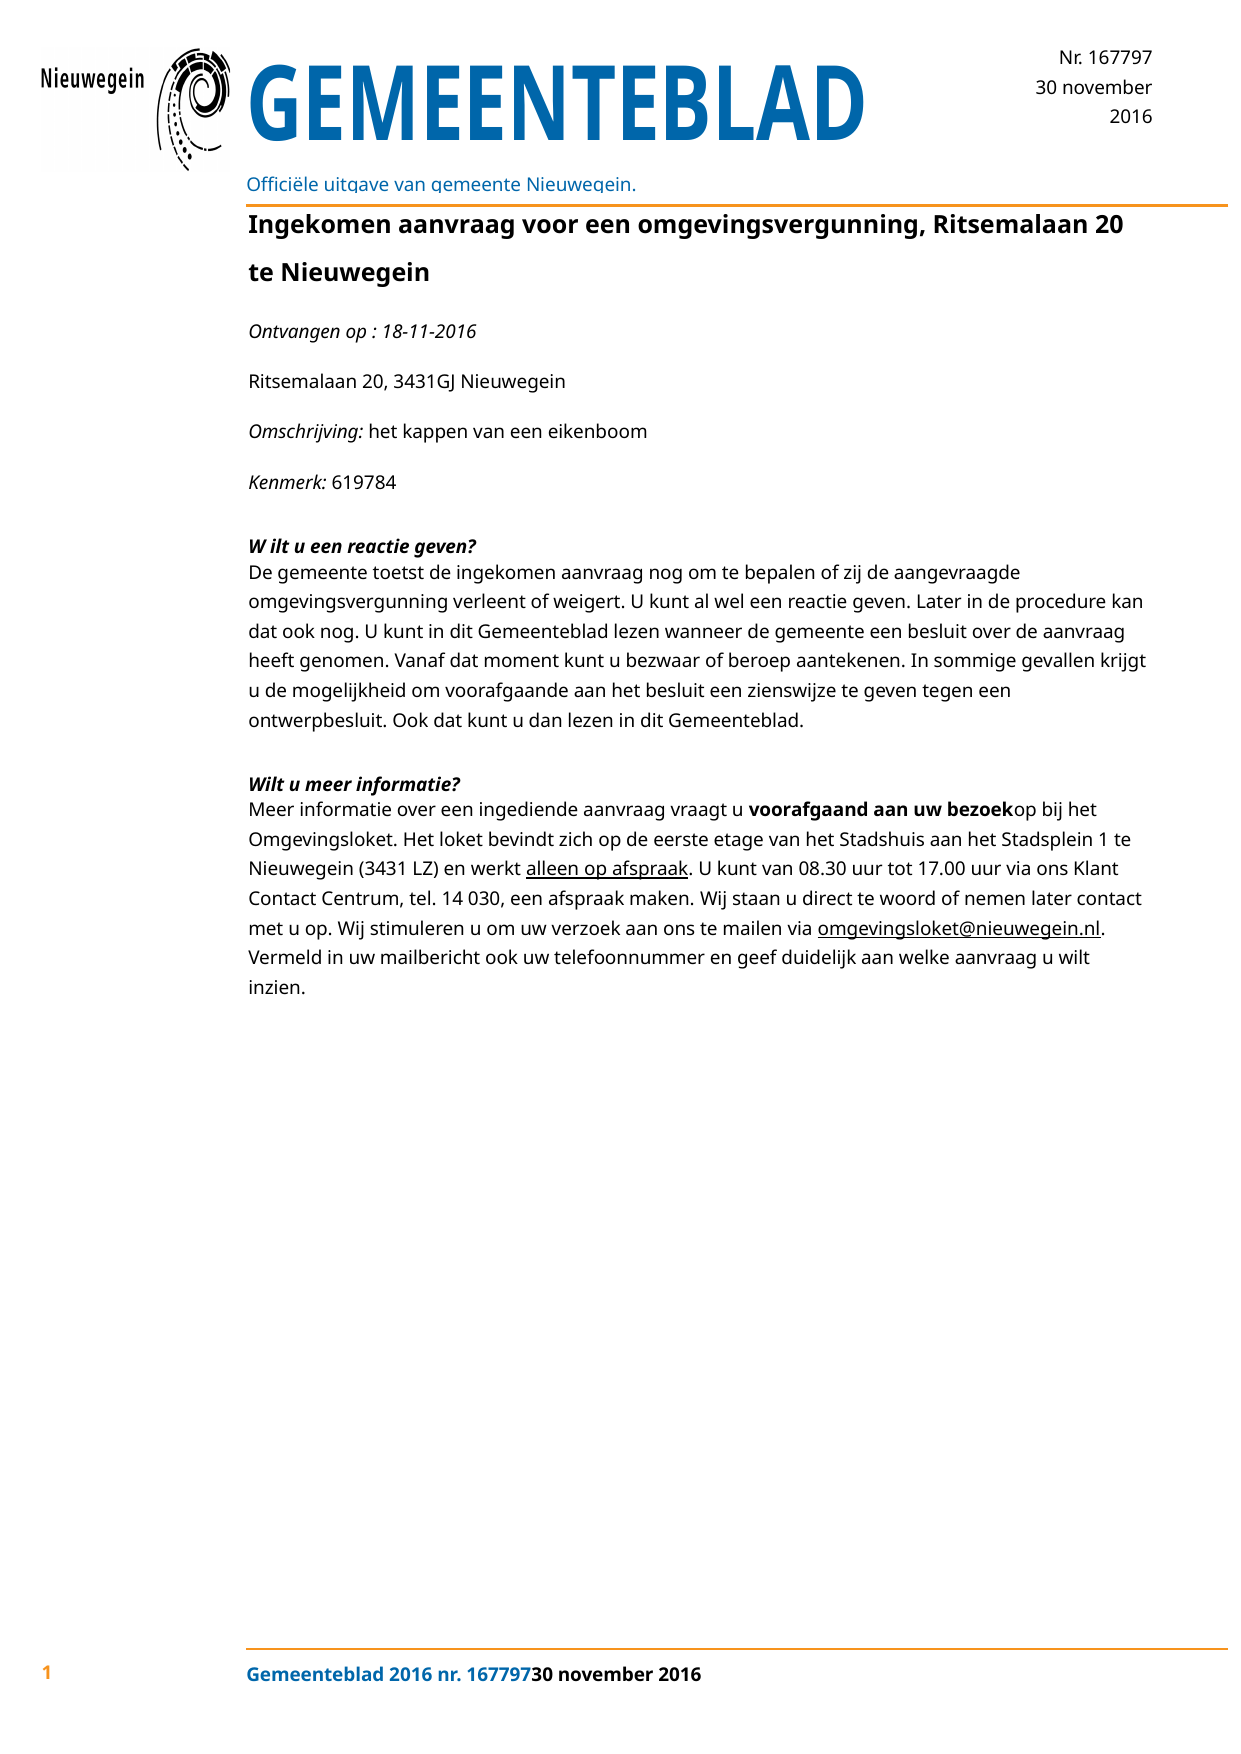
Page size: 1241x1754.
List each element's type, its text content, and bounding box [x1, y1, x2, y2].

text Meer informatie over een ingediende aanvraag vraagt u voorafgaand aan uw bezoekop bij het Omgevingsloket. Het loket bevindt zich op de eerste etage van het Stadshuis aan het Stadsplein 1 te Nieuwegein (3431 LZ) en werkt alleen op afspraak. U kunt van 08.30 uur tot 17.00 uur via ons Klant Contact Centrum, tel. 14 030, een afspraak maken. Wij staan u direct te woord of nemen later contact met u op. Wij stimuleren u om uw verzoek aan ons te mailen via omgevingsloket@nieuwegein.nl. Vermeld in uw mailbericht ook uw telefoonnummer en geef duidelijk aan welke aanvraag u wilt inzien. [248, 796, 1152, 1000]
text Ritsemalaan 20, 3431GJ Nieuwegein [248, 368, 1152, 394]
text Omschrijving: het kappen van een eikenboom [248, 419, 1152, 444]
text Ontvangen op : 18-11-2016 [248, 318, 1152, 344]
text De gemeente toetst de ingekomen aanvraag nog om te bepalen of zij de aangevraagde omgevingsvergunning verleent of weigert. U kunt al wel een reactie geven. Later in de procedure kan dat ook nog. U kunt in dit Gemeenteblad lezen wanneer de gemeente een besluit over de aanvraag heeft genomen. Vanaf dat moment kunt u bezwaar of beroep aantekenen. In sommige gevallen krijgt u de mogelijkheid om voorafgaande aan het besluit een zienswijze te geven tegen een ontwerpbesluit. Ook dat kunt u dan lezen in dit Gemeenteblad. [248, 559, 1152, 732]
text W ilt u een reactie geven? [248, 533, 1152, 559]
text Kenmerk: 619784 [248, 469, 1152, 495]
picture [41, 47, 231, 172]
text Wilt u meer informatie? [248, 771, 1152, 796]
text Ingekomen aanvraag voor een omgevingsvergunning, Ritsemalaan 20 te Nieuwegein [248, 207, 1152, 288]
